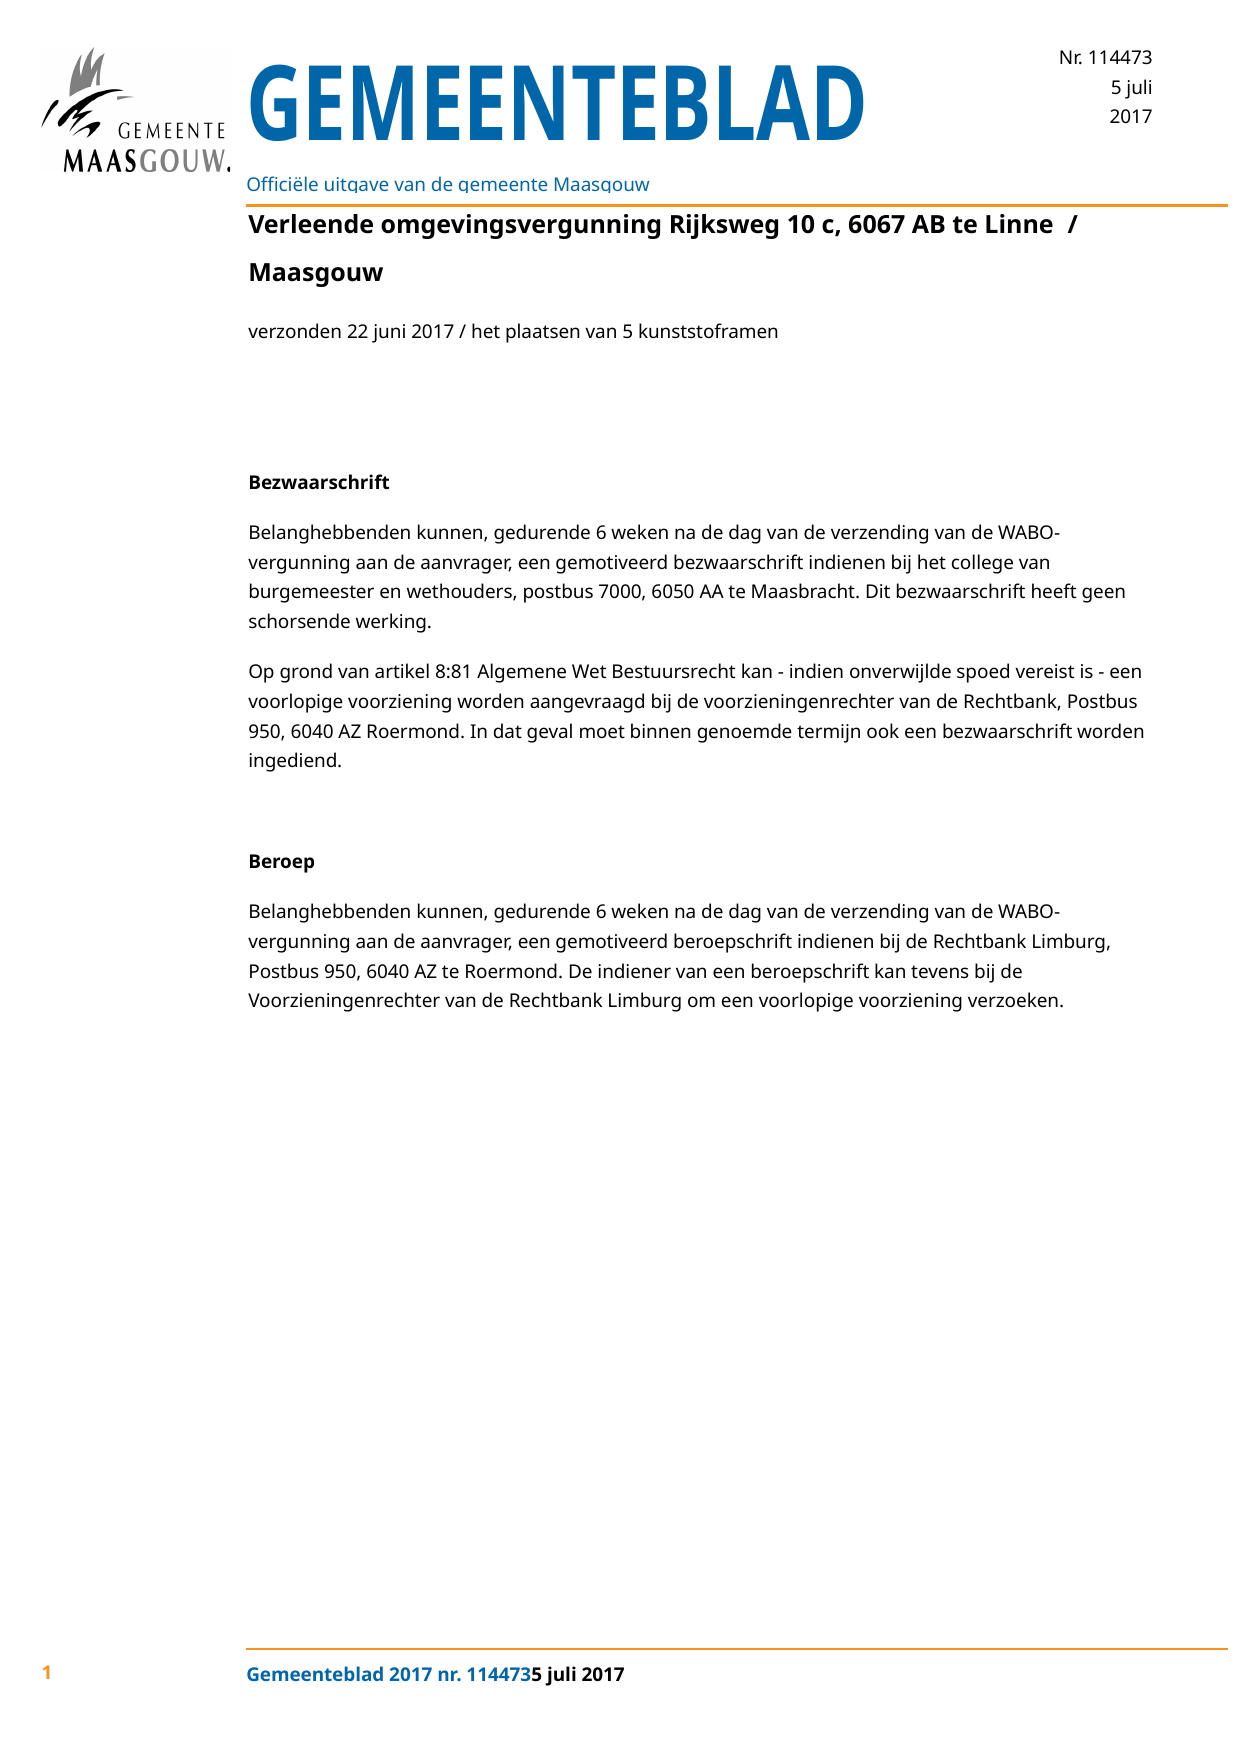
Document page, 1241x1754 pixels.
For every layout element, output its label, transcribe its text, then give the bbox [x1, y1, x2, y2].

text Bezwaarschrift [248, 469, 1152, 495]
text Verleende omgevingsvergunning Rijksweg 10 c, 6067 AB te Linne / Maasgouw [248, 207, 1152, 288]
text Op grond van artikel 8:81 Algemene Wet Bestuursrecht kan - indien onverwijlde spoed vereist is - een voorlopige voorziening worden aangevraagd bij de voorzieningenrechter van de Rechtbank, Postbus 950, 6040 AZ Roermond. In dat geval moet binnen genoemde termijn ook een bezwaarschrift worden ingediend. [248, 659, 1152, 773]
text Belanghebbenden kunnen, gedurende 6 weken na de dag van de verzending van de WABO-vergunning aan de aanvrager, een gemotiveerd bezwaarschrift indienen bij het college van burgemeester en wethouders, postbus 7000, 6050 AA te Maasbracht. Dit bezwaarschrift heeft geen schorsende werking. [248, 519, 1152, 634]
text Belanghebbenden kunnen, gedurende 6 weken na de dag van de verzending van de WABO-vergunning aan de aanvrager, een gemotiveerd beroepschrift indienen bij de Rechtbank Limburg, Postbus 950, 6040 AZ te Roermond. De indiener van een beroepschrift kan tevens bij de Voorzieningenrechter van de Rechtbank Limburg om een voorlopige voorziening verzoeken. [248, 899, 1152, 1013]
text Beroep [248, 848, 1152, 874]
text verzonden 22 juni 2017 / het plaatsen van 5 kunststoframen [248, 318, 1152, 344]
picture [41, 47, 231, 172]
